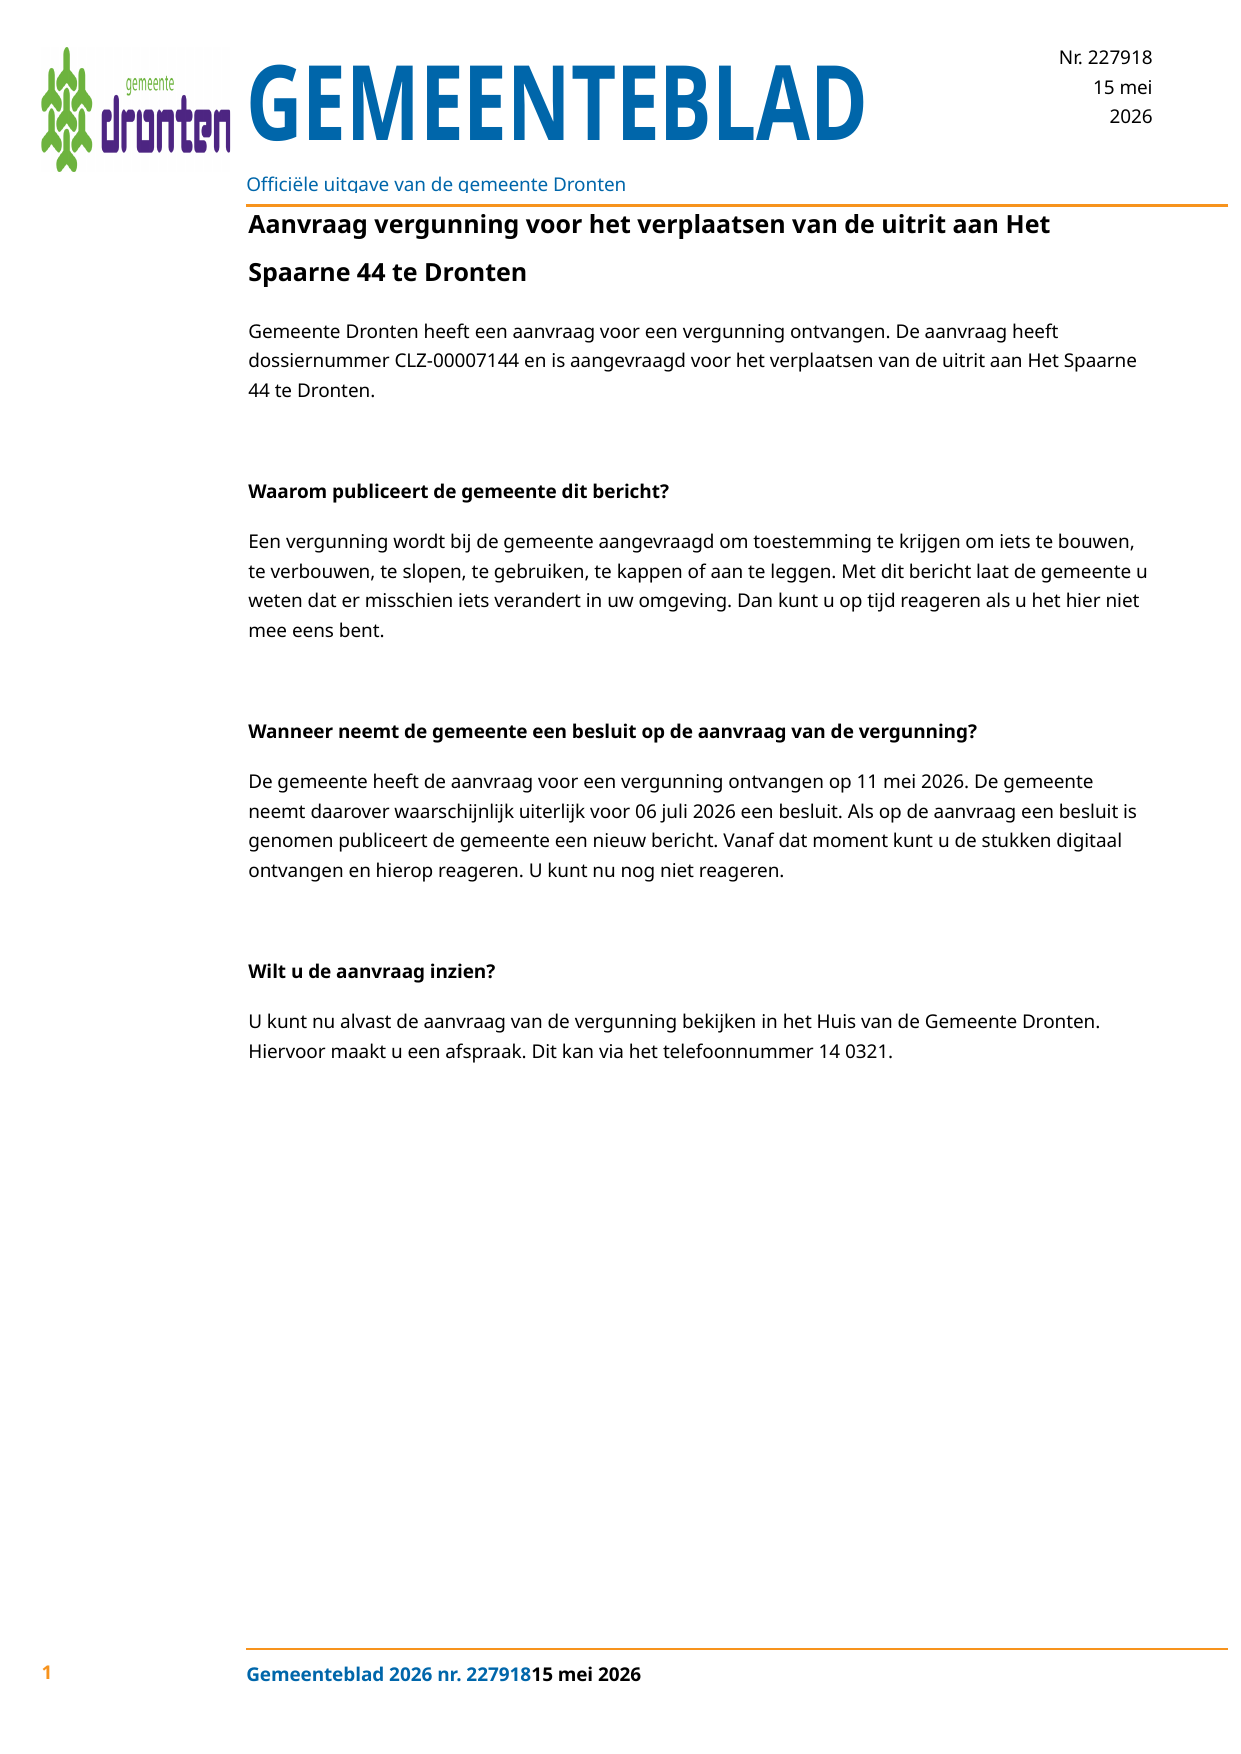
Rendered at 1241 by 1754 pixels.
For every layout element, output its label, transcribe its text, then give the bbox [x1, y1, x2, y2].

picture [41, 47, 231, 172]
text Wanneer neemt de gemeente een besluit op de aanvraag van de vergunning? [248, 718, 1152, 744]
text U kunt nu alvast de aanvraag van de vergunning bekijken in het Huis van de Gemeente Dronten. Hiervoor maakt u een afspraak. Dit kan via het telefoonnummer 14 0321. [248, 1008, 1152, 1064]
text De gemeente heeft de aanvraag voor een vergunning ontvangen op 11 mei 2026. De gemeente neemt daarover waarschijnlijk uiterlijk voor 06 juli 2026 een besluit. Als op de aanvraag een besluit is genomen publiceert de gemeente een nieuw bericht. Vanaf dat moment kunt u de stukken digitaal ontvangen en hierop reageren. U kunt nu nog niet reageren. [248, 768, 1152, 883]
text Een vergunning wordt bij de gemeente aangevraagd om toestemming te krijgen om iets te bouwen, te verbouwen, te slopen, te gebruiken, te kappen of aan te leggen. Met dit bericht laat de gemeente u weten dat er misschien iets verandert in uw omgeving. Dan kunt u op tijd reageren als u het hier niet mee eens bent. [248, 528, 1152, 643]
text Wilt u de aanvraag inzien? [248, 958, 1152, 984]
text Waarom publiceert de gemeente dit bericht? [248, 478, 1152, 504]
text Gemeente Dronten heeft een aanvraag voor een vergunning ontvangen. De aanvraag heeft dossiernummer CLZ-00007144 en is aangevraagd voor het verplaatsen van de uitrit aan Het Spaarne 44 te Dronten. [248, 318, 1152, 403]
text Aanvraag vergunning voor het verplaatsen van de uitrit aan Het Spaarne 44 te Dronten [248, 207, 1152, 288]
